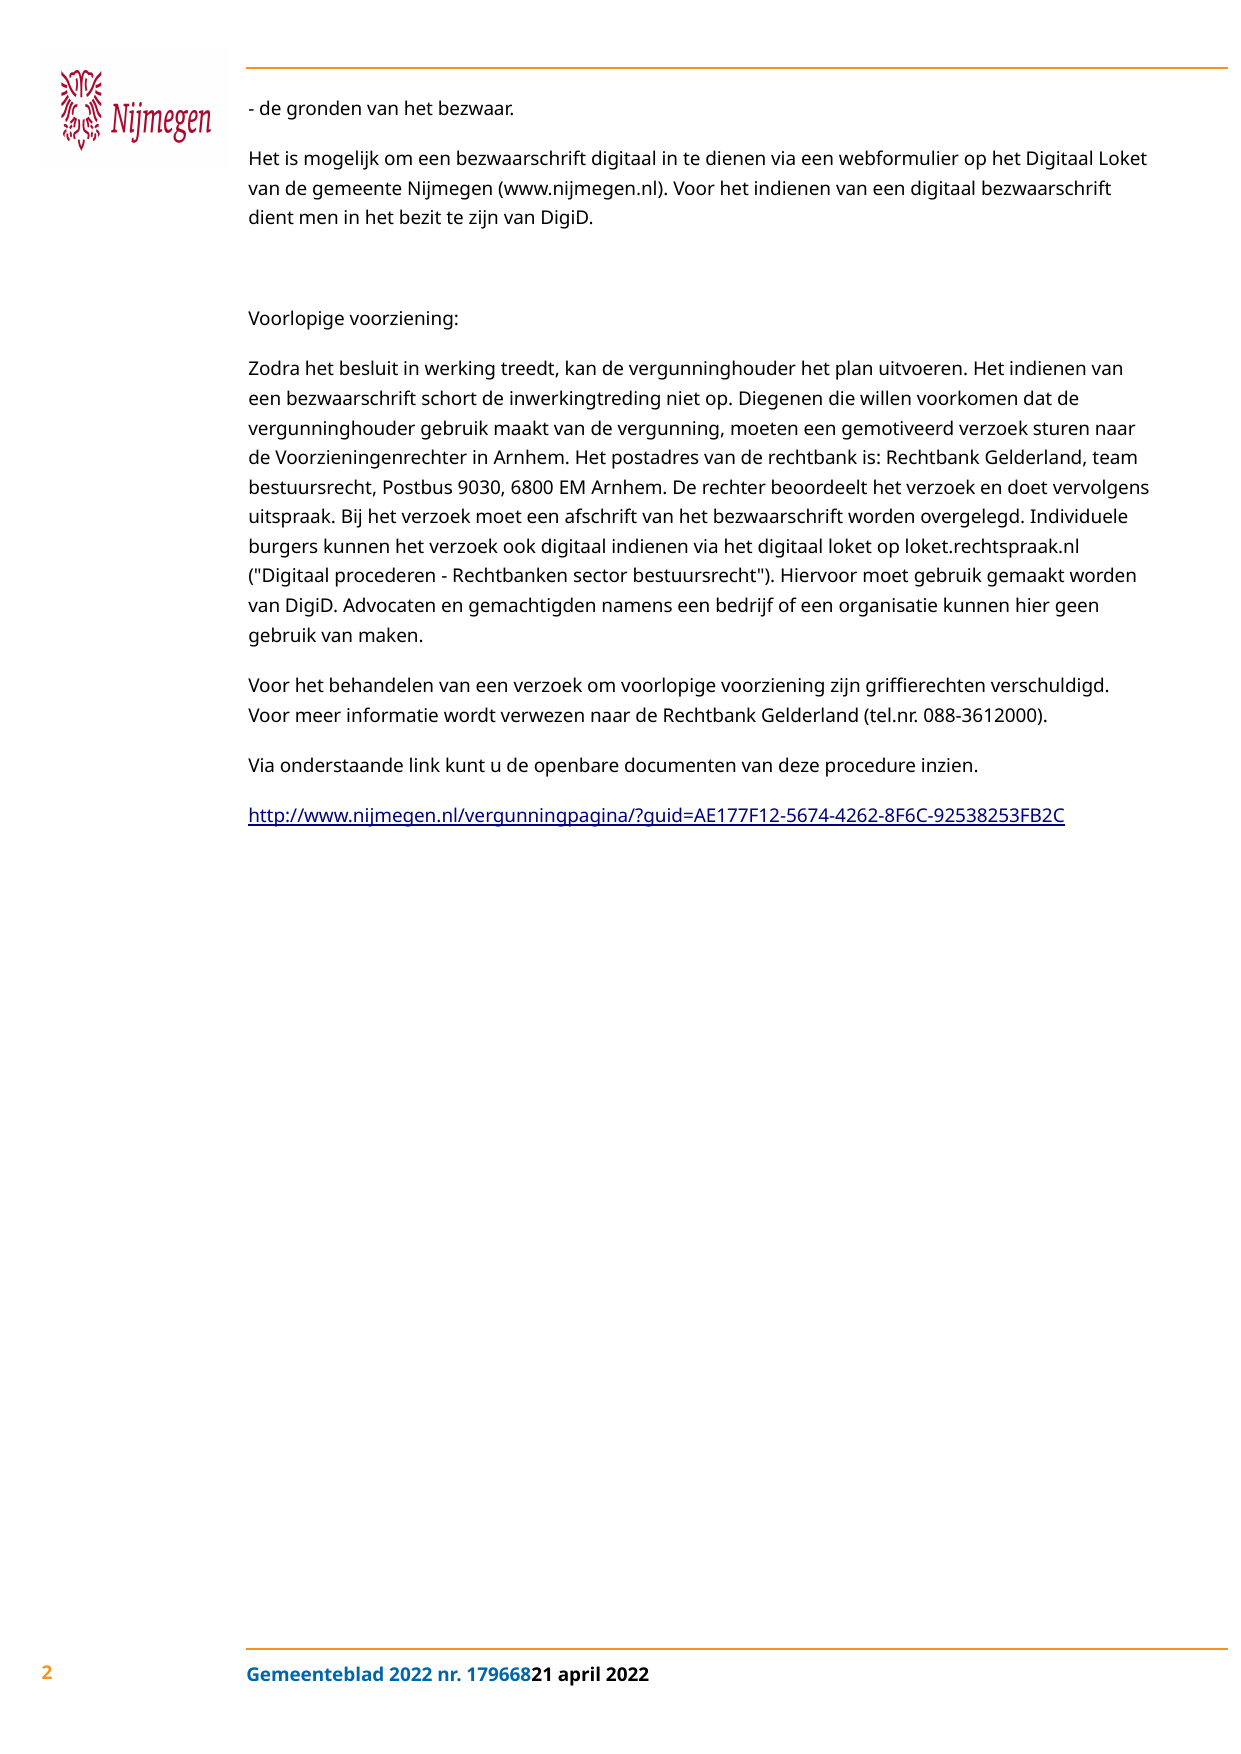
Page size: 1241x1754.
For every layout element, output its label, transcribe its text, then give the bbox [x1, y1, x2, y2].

text Zodra het besluit in werking treedt, kan de vergunninghouder het plan uitvoeren. Het indienen van een bezwaarschrift schort de inwerkingtreding niet op. Diegenen die willen voorkomen dat de vergunninghouder gebruik maakt van de vergunning, moeten een gemotiveerd verzoek sturen naar de Voorzieningenrechter in Arnhem. Het postadres van de rechtbank is: Rechtbank Gelderland, team bestuursrecht, Postbus 9030, 6800 EM Arnhem. De rechter beoordeelt het verzoek en doet vervolgens uitspraak. Bij het verzoek moet een afschrift van het bezwaarschrift worden overgelegd. Individuele burgers kunnen het verzoek ook digitaal indienen via het digitaal loket op loket.rechtspraak.nl ("Digitaal procederen - Rechtbanken sector bestuursrecht"). Hiervoor moet gebruik gemaakt worden van DigiD. Advocaten en gemachtigden namens een bedrijf of een organisatie kunnen hier geen gebruik van maken. [248, 356, 1152, 648]
text http://www.nijmegen.nl/vergunningpagina/?guid=AE177F12-5674-4262-8F6C-92538253FB2C [248, 803, 1152, 828]
text Via onderstaande link kunt u de openbare documenten van deze procedure inzien. [248, 752, 1152, 778]
text Voorlopige voorziening: [248, 305, 1152, 331]
text Het is mogelijk om een bezwaarschrift digitaal in te dienen via een webformulier op het Digitaal Loket van de gemeente Nijmegen (www.nijmegen.nl). Voor het indienen van een digitaal bezwaarschrift dient men in het bezit te zijn van DigiD. [248, 145, 1152, 230]
picture [41, 47, 231, 172]
text - de gronden van het bezwaar. [248, 95, 1152, 121]
text Voor het behandelen van een verzoek om voorlopige voorziening zijn griffierechten verschuldigd. Voor meer informatie wordt verwezen naar de Rechtbank Gelderland (tel.nr. 088-3612000). [248, 672, 1152, 728]
